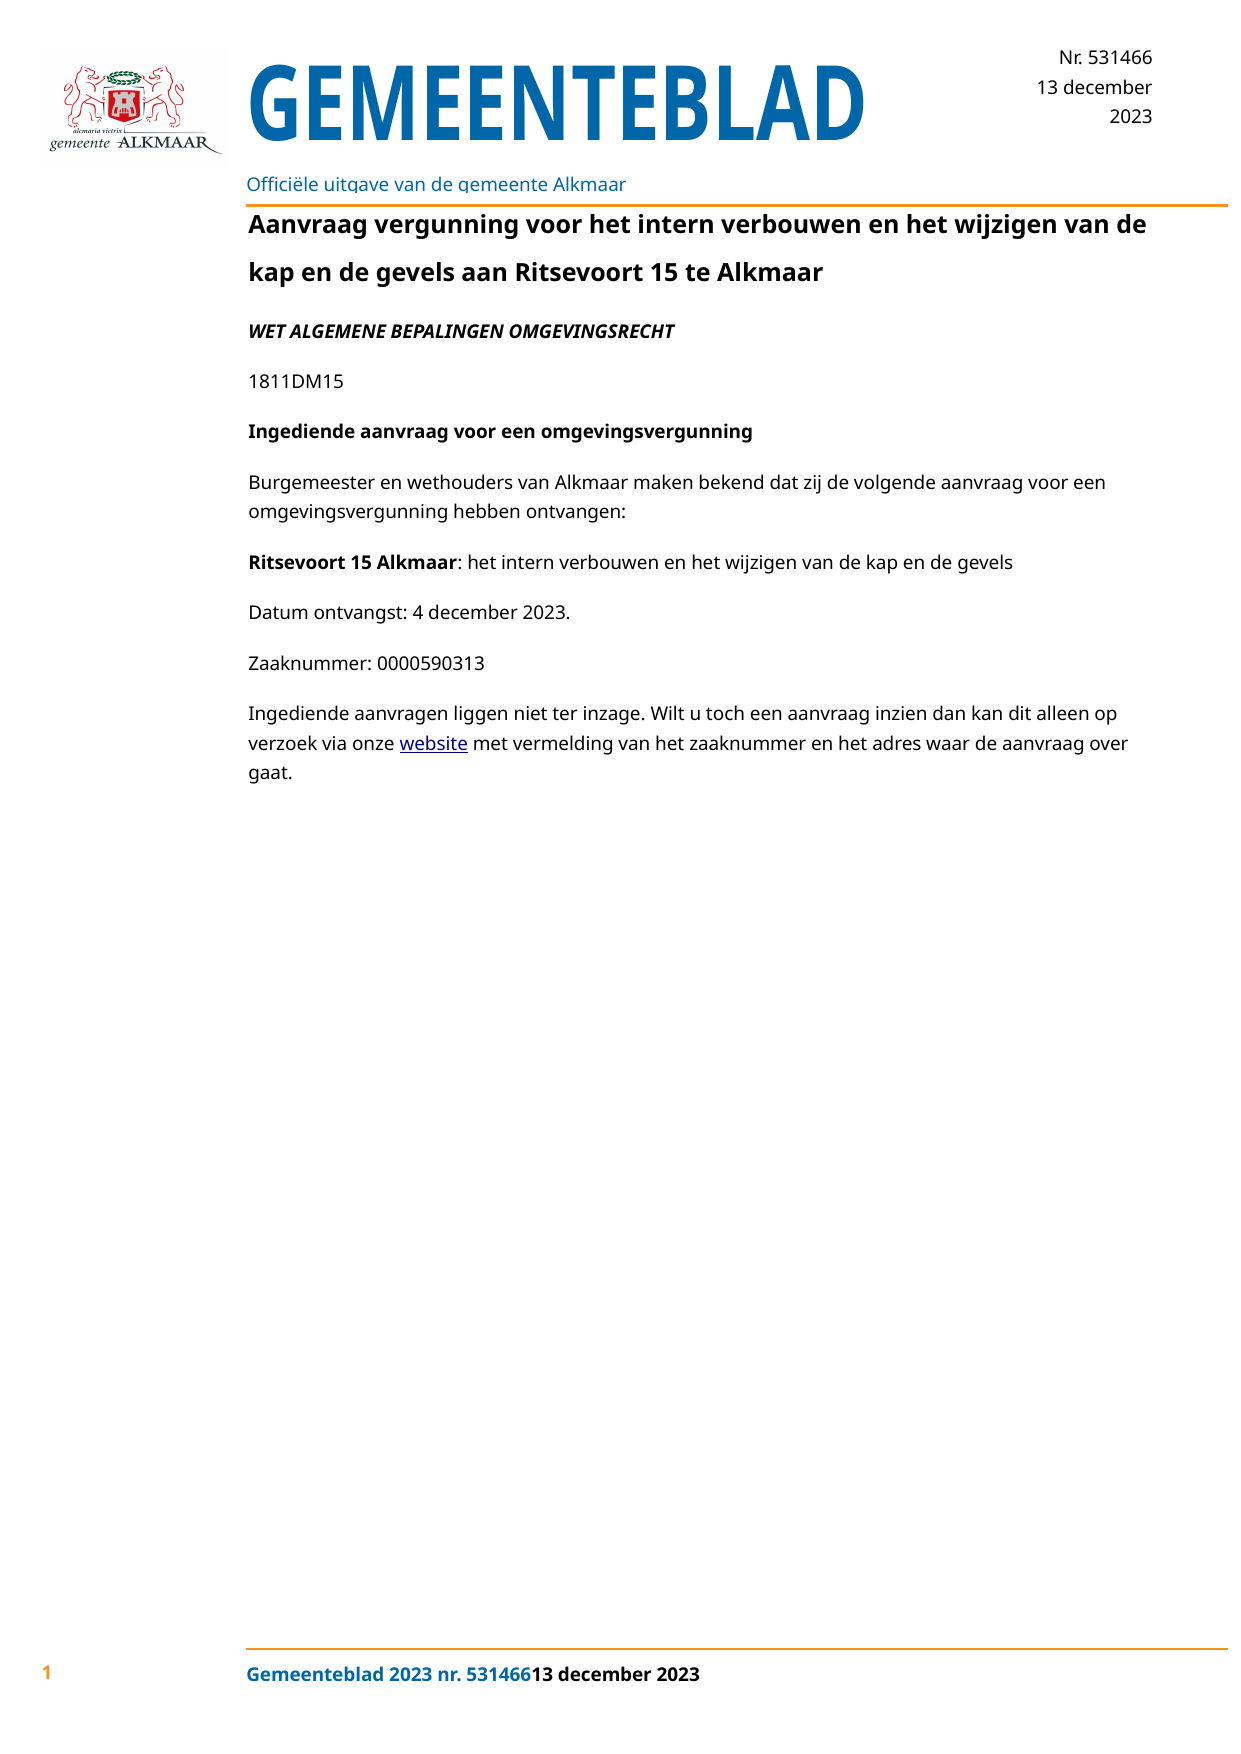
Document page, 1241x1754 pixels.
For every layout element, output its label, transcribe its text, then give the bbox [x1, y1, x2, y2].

text Ingediende aanvragen liggen niet ter inzage. Wilt u toch een aanvraag inzien dan kan dit alleen op verzoek via onze website met vermelding van het zaaknummer en het adres waar de aanvraag over gaat. [248, 700, 1152, 785]
text Zaaknummer: 0000590313 [248, 650, 1152, 676]
text Burgemeester en wethouders van Alkmaar maken bekend dat zij de volgende aanvraag voor een omgevingsvergunning hebben ontvangen: [248, 469, 1152, 524]
picture [41, 47, 231, 172]
text 1811DM15 [248, 368, 1152, 394]
text Ritsevoort 15 Alkmaar: het intern verbouwen en het wijzigen van de kap en de gevels [248, 549, 1152, 575]
text WET ALGEMENE BEPALINGEN OMGEVINGSRECHT [248, 318, 1152, 344]
text Datum ontvangst: 4 december 2023. [248, 599, 1152, 625]
text Aanvraag vergunning voor het intern verbouwen en het wijzigen van de kap en de gevels aan Ritsevoort 15 te Alkmaar [248, 207, 1152, 288]
text Ingediende aanvraag voor een omgevingsvergunning [248, 419, 1152, 444]
